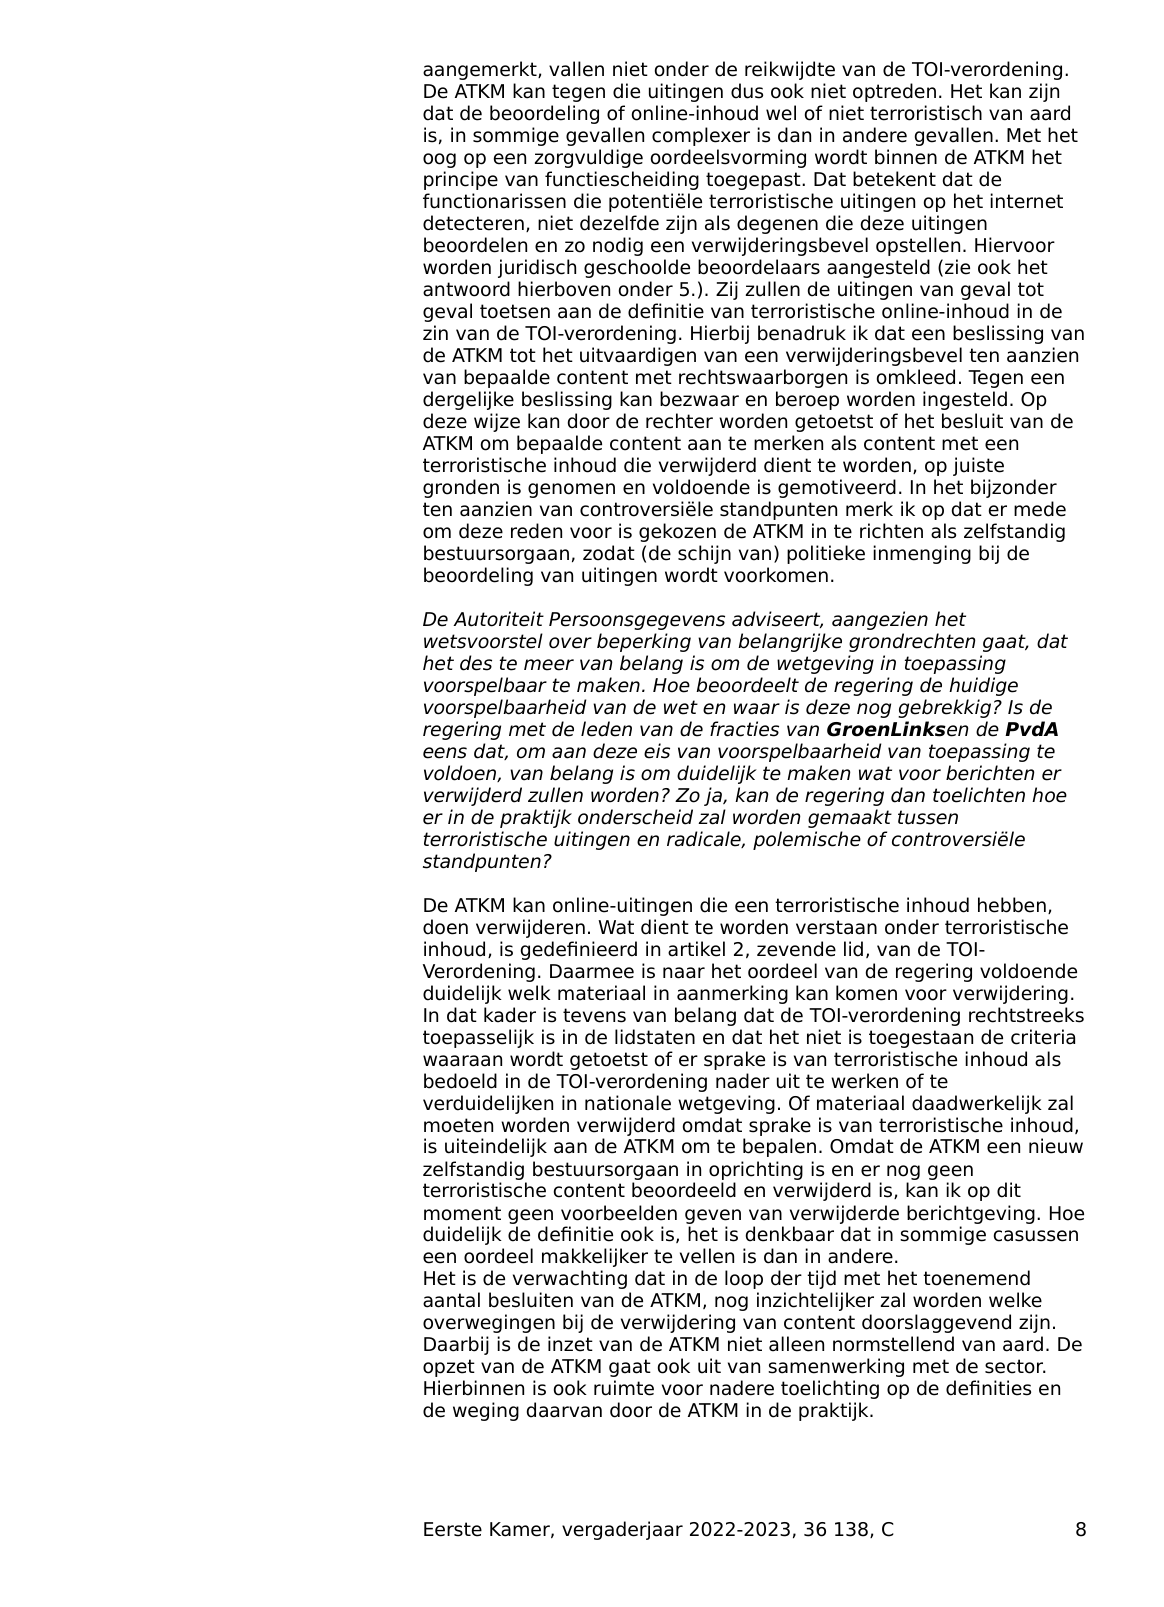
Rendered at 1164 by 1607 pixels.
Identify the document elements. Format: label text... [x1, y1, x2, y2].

text aangemerkt, vallen niet onder de reikwijdte van de TOI-verordening. De ATKM kan tegen die uitingen dus ook niet optreden. Het kan zijn dat de beoordeling of online-inhoud wel of niet terroristisch van aard is, in sommige gevallen complexer is dan in andere gevallen. Met het oog op een zorgvuldige oordeelsvorming wordt binnen de ATKM het principe van functiescheiding toegepast. Dat betekent dat de functionarissen die potentiële terroristische uitingen op het internet detecteren, niet dezelfde zijn als degenen die deze uitingen beoordelen en zo nodig een verwijderingsbevel opstellen. Hiervoor worden juridisch geschoolde beoordelaars aangesteld (zie ook het antwoord hierboven onder 5.). Zij zullen de uitingen van geval tot geval toetsen aan de definitie van terroristische online-inhoud in de zin van de TOI-verordening. Hierbij benadruk ik dat een beslissing van de ATKM tot het uitvaardigen van een verwijderingsbevel ten aanzien van bepaalde content met rechtswaarborgen is omkleed. Tegen een dergelijke beslissing kan bezwaar en beroep worden ingesteld. Op deze wijze kan door de rechter worden getoetst of het besluit van de ATKM om bepaalde content aan te merken als content met een terroristische inhoud die verwijderd dient te worden, op juiste gronden is genomen en voldoende is gemotiveerd. In het bijzonder ten aanzien van controversiële standpunten merk ik op dat er mede om deze reden voor is gekozen de ATKM in te richten als zelfstandig bestuursorgaan, zodat (de schijn van) politieke inmenging bij de beoordeling van uitingen wordt voorkomen. [422, 59, 1087, 587]
text De ATKM kan online-uitingen die een terroristische inhoud hebben, doen verwijderen. Wat dient te worden verstaan onder terroristische inhoud, is gedefinieerd in artikel 2, zevende lid, van de TOI-Verordening. Daarmee is naar het oordeel van de regering voldoende duidelijk welk materiaal in aanmerking kan komen voor verwijdering. In dat kader is tevens van belang dat de TOI-verordening rechtstreeks toepasselijk is in de lidstaten en dat het niet is toegestaan de criteria waaraan wordt getoetst of er sprake is van terroristische inhoud als bedoeld in de TOI-verordening nader uit te werken of te verduidelijken in nationale wetgeving. Of materiaal daadwerkelijk zal moeten worden verwijderd omdat sprake is van terroristische inhoud, is uiteindelijk aan de ATKM om te bepalen. Omdat de ATKM een nieuw zelfstandig bestuursorgaan in oprichting is en er nog geen terroristische content beoordeeld en verwijderd is, kan ik op dit moment geen voorbeelden geven van verwijderde berichtgeving. Hoe duidelijk de definitie ook is, het is denkbaar dat in sommige casussen een oordeel makkelijker te vellen is dan in andere. [422, 895, 1087, 1268]
text Het is de verwachting dat in de loop der tijd met het toenemend aantal besluiten van de ATKM, nog inzichtelijker zal worden welke overwegingen bij de verwijdering van content doorslaggevend zijn. Daarbij is de inzet van de ATKM niet alleen normstellend van aard. De opzet van de ATKM gaat ook uit van samenwerking met de sector. Hierbinnen is ook ruimte voor nadere toelichting op de definities en de weging daarvan door de ATKM in de praktijk. [422, 1268, 1087, 1422]
text De Autoriteit Persoonsgegevens adviseert, aangezien het wetsvoorstel over beperking van belangrijke grondrechten gaat, dat het des te meer van belang is om de wetgeving in toepassing voorspelbaar te maken. Hoe beoordeelt de regering de huidige voorspelbaarheid van de wet en waar is deze nog gebrekkig? Is de regering met de leden van de fracties van GroenLinksen de PvdA eens dat, om aan deze eis van voorspelbaarheid van toepassing te voldoen, van belang is om duidelijk te maken wat voor berichten er verwijderd zullen worden? Zo ja, kan de regering dan toelichten hoe er in de praktijk onderscheid zal worden gemaakt tussen terroristische uitingen en radicale, polemische of controversiële standpunten? [422, 609, 1087, 872]
